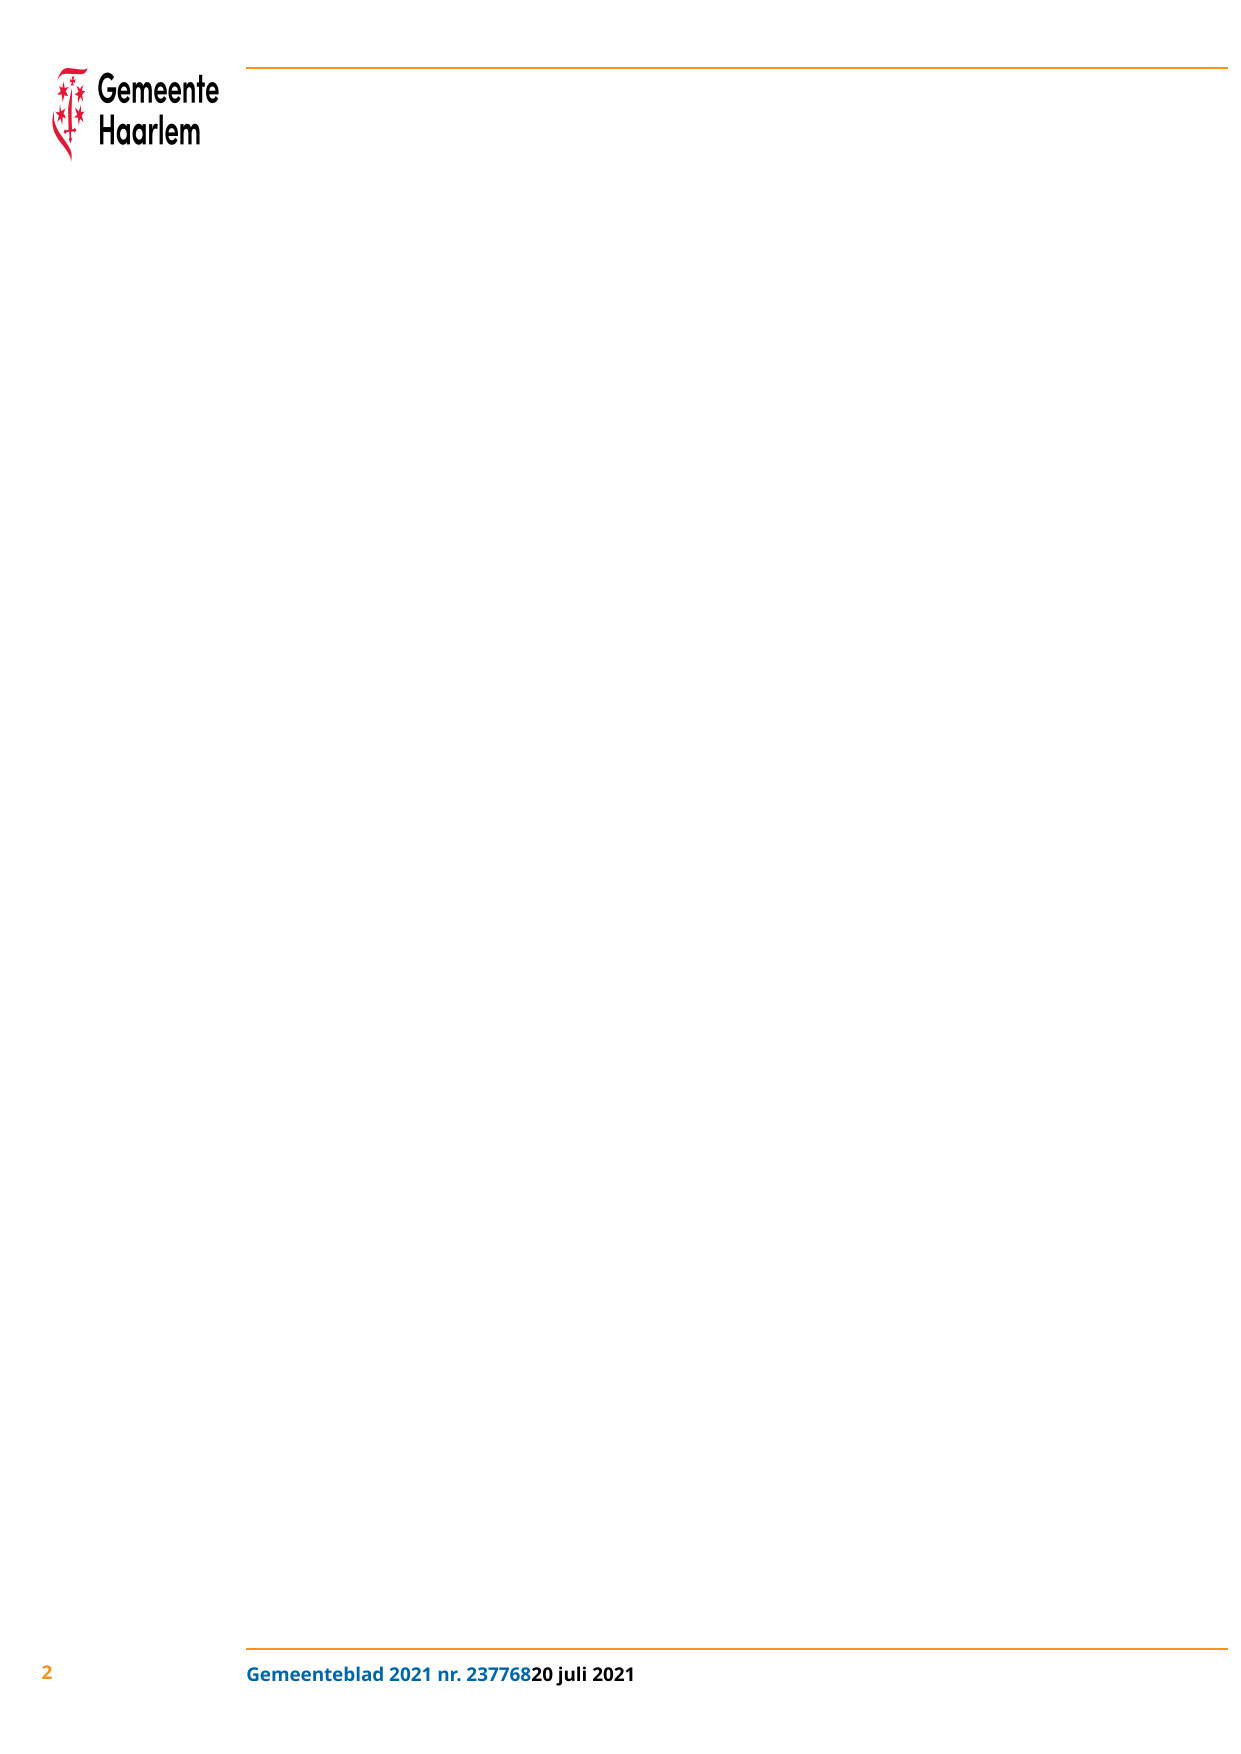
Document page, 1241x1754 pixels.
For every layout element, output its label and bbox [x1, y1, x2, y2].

picture [41, 47, 231, 172]
